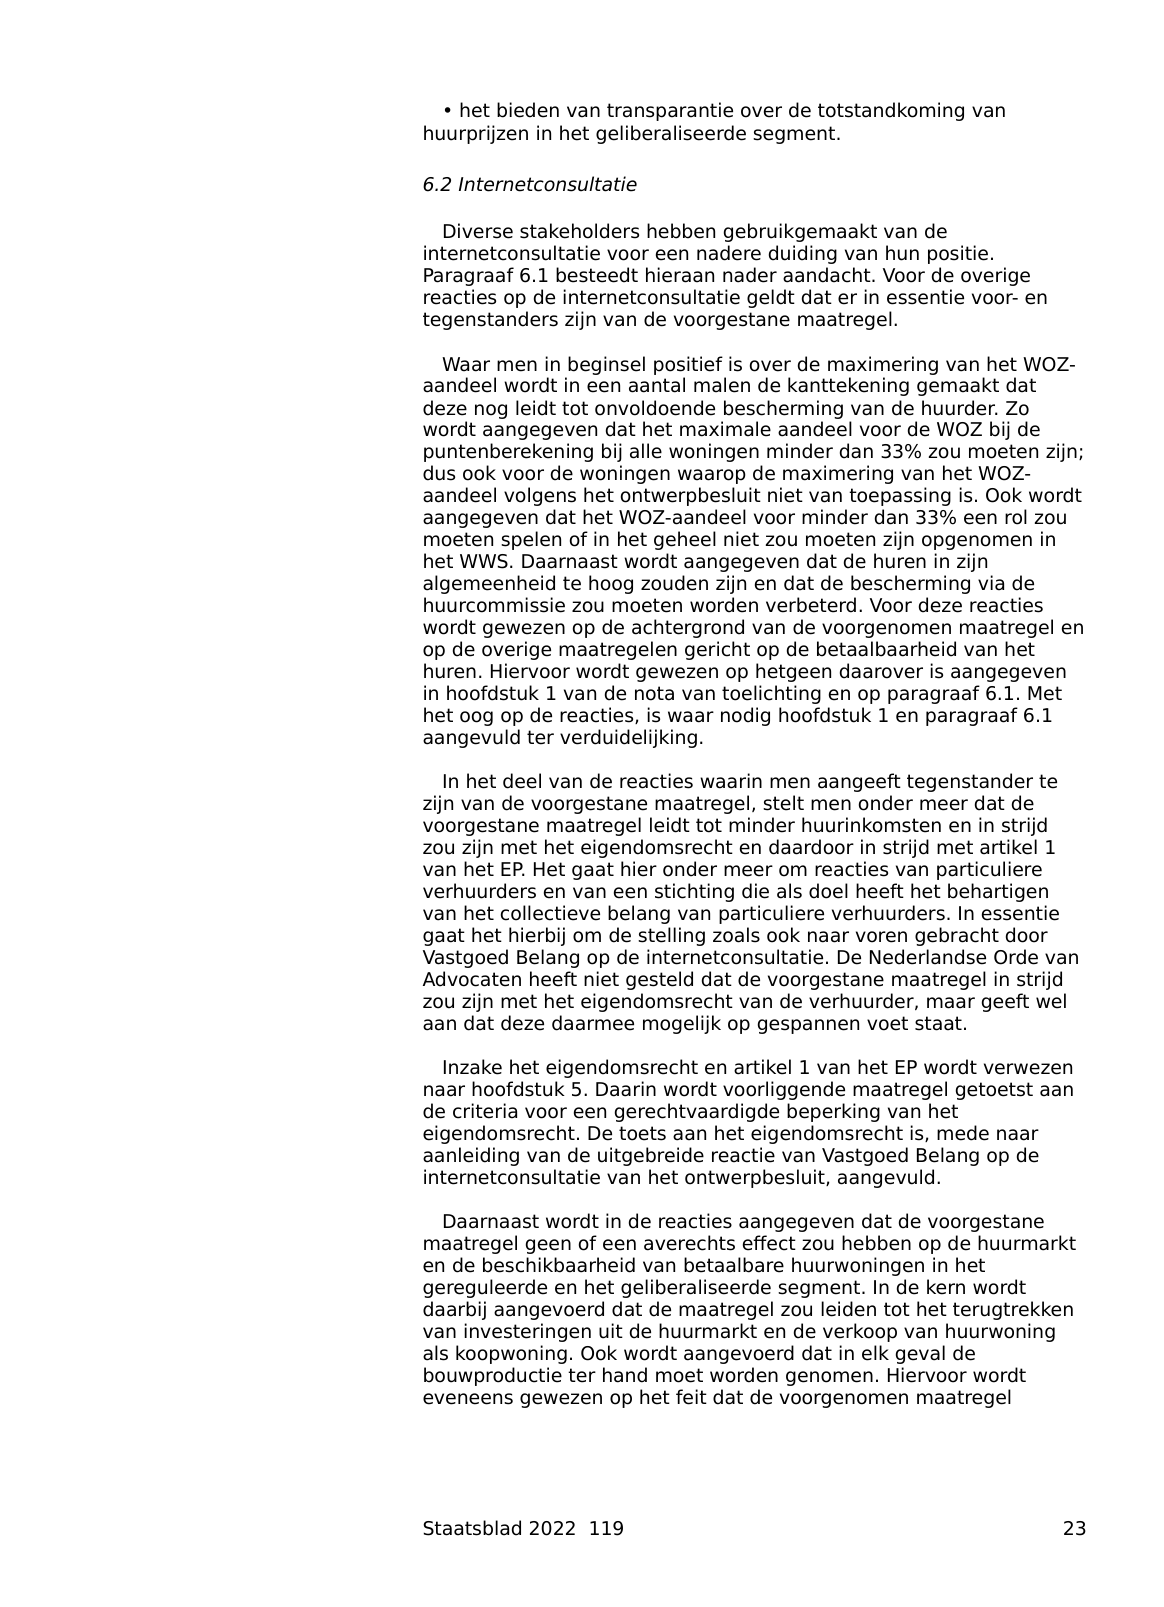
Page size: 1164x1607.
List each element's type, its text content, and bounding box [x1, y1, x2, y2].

subtitle 6.2 Internetconsultatie [422, 174, 1087, 196]
text • het bieden van transparantie over de totstandkoming van huurprijzen in het geliberaliseerde segment. [422, 100, 1087, 144]
text Daarnaast wordt in de reacties aangegeven dat de voorgestane maatregel geen of een averechts effect zou hebben op de huurmarkt en de beschikbaarheid van betaalbare huurwoningen in het gereguleerde en het geliberaliseerde segment. In de kern wordt daarbij aangevoerd dat de maatregel zou leiden tot het terugtrekken van investeringen uit de huurmarkt en de verkoop van huurwoning als koopwoning. Ook wordt aangevoerd dat in elk geval de bouwproductie ter hand moet worden genomen. Hiervoor wordt eveneens gewezen op het feit dat de voorgenomen maatregel [422, 1211, 1087, 1409]
text Inzake het eigendomsrecht en artikel 1 van het EP wordt verwezen naar hoofdstuk 5. Daarin wordt voorliggende maatregel getoetst aan de criteria voor een gerechtvaardigde beperking van het eigendomsrecht. De toets aan het eigendomsrecht is, mede naar aanleiding van de uitgebreide reactie van Vastgoed Belang op de internetconsultatie van het ontwerpbesluit, aangevuld. [422, 1057, 1087, 1189]
text In het deel van de reacties waarin men aangeeft tegenstander te zijn van de voorgestane maatregel, stelt men onder meer dat de voorgestane maatregel leidt tot minder huurinkomsten en in strijd zou zijn met het eigendomsrecht en daardoor in strijd met artikel 1 van het EP. Het gaat hier onder meer om reacties van particuliere verhuurders en van een stichting die als doel heeft het behartigen van het collectieve belang van particuliere verhuurders. In essentie gaat het hierbij om de stelling zoals ook naar voren gebracht door Vastgoed Belang op de internetconsultatie. De Nederlandse Orde van Advocaten heeft niet gesteld dat de voorgestane maatregel in strijd zou zijn met het eigendomsrecht van de verhuurder, maar geeft wel aan dat deze daarmee mogelijk op gespannen voet staat. [422, 771, 1087, 1035]
text Diverse stakeholders hebben gebruikgemaakt van de internetconsultatie voor een nadere duiding van hun positie. Paragraaf 6.1 besteedt hieraan nader aandacht. Voor de overige reacties op de internetconsultatie geldt dat er in essentie voor- en tegenstanders zijn van de voorgestane maatregel. [422, 221, 1087, 331]
text Waar men in beginsel positief is over de maximering van het WOZ-aandeel wordt in een aantal malen de kanttekening gemaakt dat deze nog leidt tot onvoldoende bescherming van de huurder. Zo wordt aangegeven dat het maximale aandeel voor de WOZ bij de puntenberekening bij alle woningen minder dan 33% zou moeten zijn; dus ook voor de woningen waarop de maximering van het WOZ-aandeel volgens het ontwerpbesluit niet van toepassing is. Ook wordt aangegeven dat het WOZ-aandeel voor minder dan 33% een rol zou moeten spelen of in het geheel niet zou moeten zijn opgenomen in het WWS. Daarnaast wordt aangegeven dat de huren in zijn algemeenheid te hoog zouden zijn en dat de bescherming via de huurcommissie zou moeten worden verbeterd. Voor deze reacties wordt gewezen op de achtergrond van de voorgenomen maatregel en op de overige maatregelen gericht op de betaalbaarheid van het huren. Hiervoor wordt gewezen op hetgeen daarover is aangegeven in hoofdstuk 1 van de nota van toelichting en op paragraaf 6.1. Met het oog op de reacties, is waar nodig hoofdstuk 1 en paragraaf 6.1 aangevuld ter verduidelijking. [422, 353, 1087, 749]
